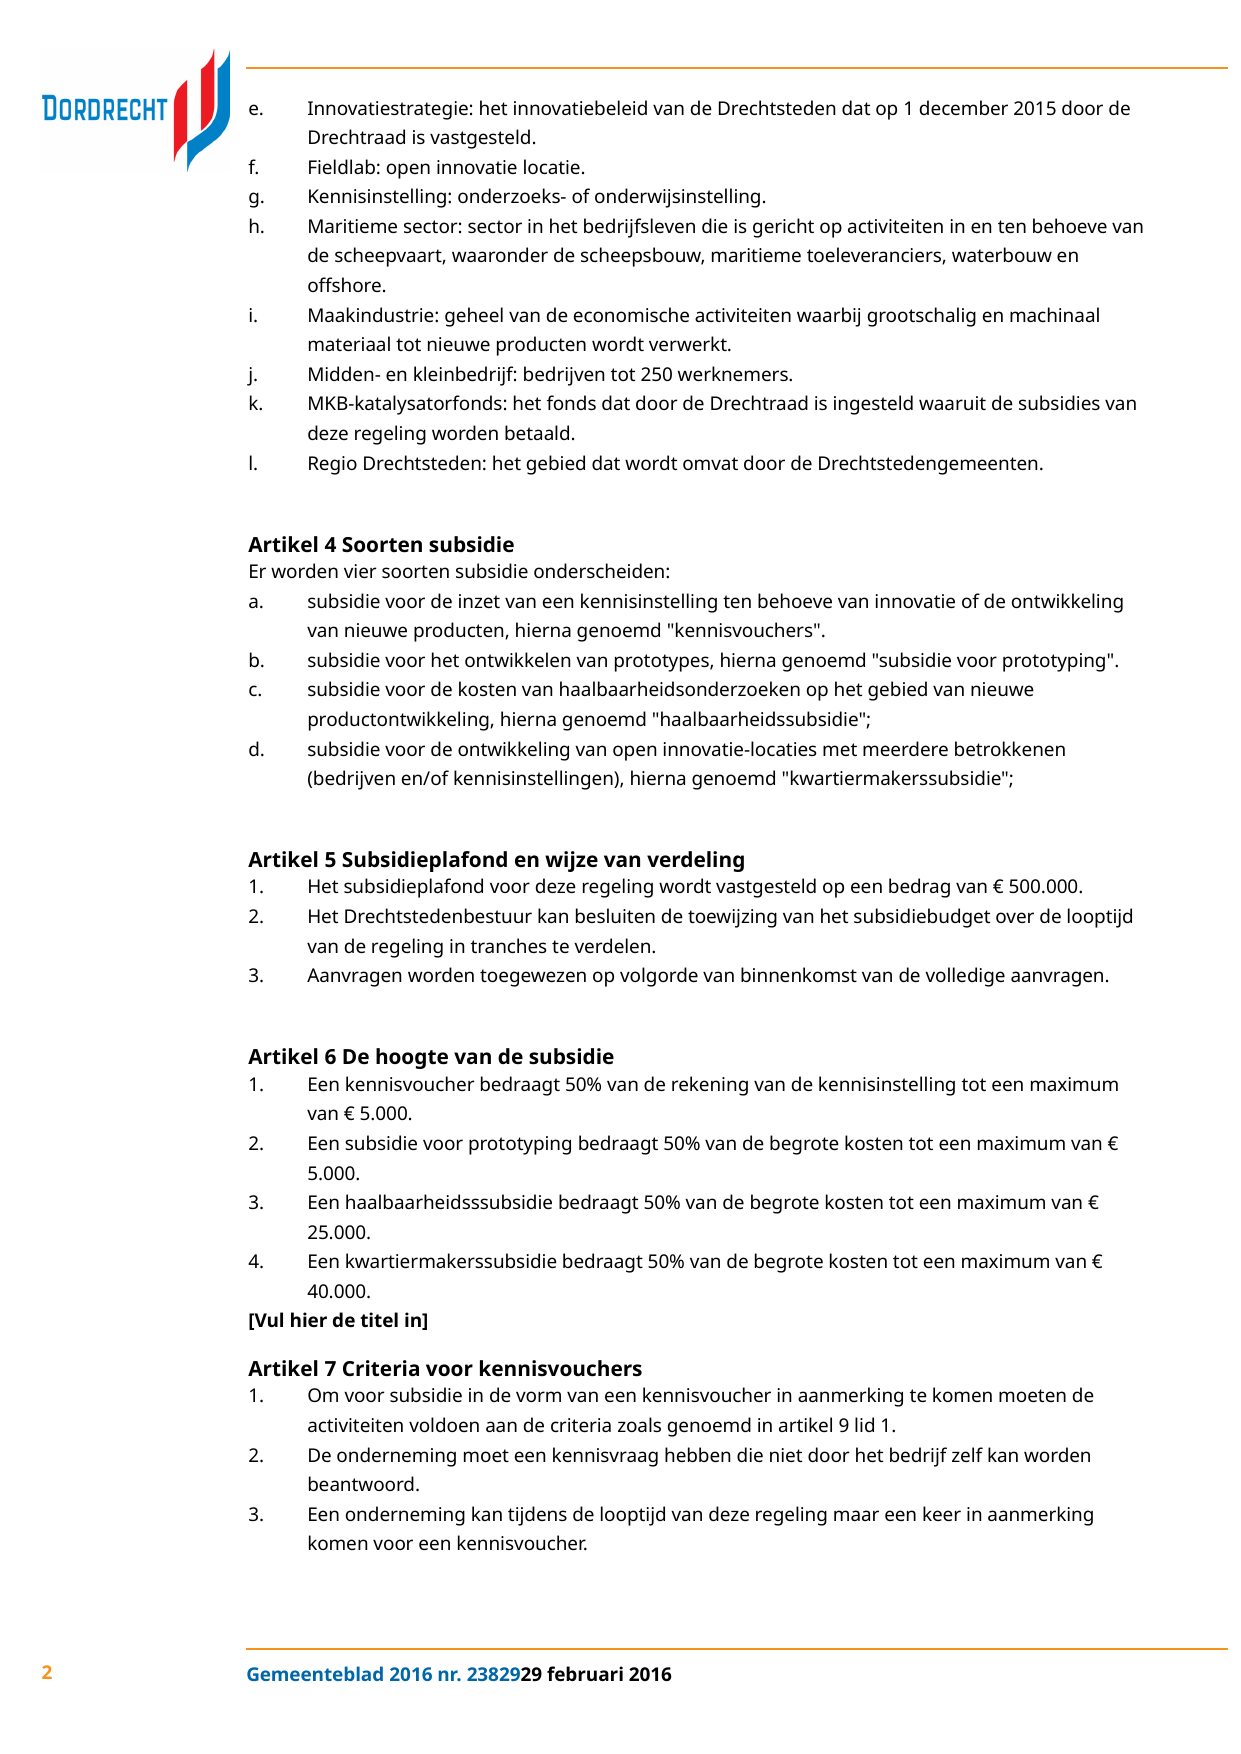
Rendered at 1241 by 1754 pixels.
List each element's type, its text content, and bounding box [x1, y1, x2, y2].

list Het Drechtstedenbestuur kan besluiten de toewijzing van het subsidiebudget over de looptijd van de regeling in tranches te verdelen. [248, 903, 1152, 959]
list MKB-katalysatorfonds: het fonds dat door de Drechtraad is ingesteld waaruit de subsidies van deze regeling worden betaald. [248, 391, 1152, 446]
list Maritieme sector: sector in het bedrijfsleven die is gericht op activiteiten in en ten behoeve van de scheepvaart, waaronder de scheepsbouw, maritieme toeleveranciers, waterbouw en offshore. [248, 213, 1152, 298]
text Er worden vier soorten subsidie onderscheiden: [248, 558, 1152, 584]
list Een kwartiermakerssubsidie bedraagt 50% van de begrote kosten tot een maximum van € 40.000. [248, 1248, 1152, 1304]
list Regio Drechtsteden: het gebied dat wordt omvat door de Drechtstedengemeenten. [248, 450, 1152, 476]
text Artikel 7 Criteria voor kennisvouchers [248, 1354, 1152, 1383]
list Kennisinstelling: onderzoeks- of onderwijsinstelling. [248, 183, 1152, 209]
list Fieldlab: open innovatie locatie. [248, 154, 1152, 180]
list Een onderneming kan tijdens de looptijd van deze regeling maar een keer in aanmerking komen voor een kennisvoucher. [248, 1501, 1152, 1556]
text Artikel 4 Soorten subsidie [248, 530, 1152, 558]
list Innovatiestrategie: het innovatiebeleid van de Drechtsteden dat op 1 december 2015 door de Drechtraad is vastgesteld. [248, 95, 1152, 150]
list subsidie voor de kosten van haalbaarheidsonderzoeken op het gebied van nieuwe productontwikkeling, hierna genoemd "haalbaarheidssubsidie"; [248, 677, 1152, 732]
picture [41, 47, 231, 172]
text Artikel 6 De hoogte van de subsidie [248, 1042, 1152, 1071]
text Artikel 5 Subsidieplafond en wijze van verdeling [248, 845, 1152, 874]
list Een subsidie voor prototyping bedraagt 50% van de begrote kosten tot een maximum van € 5.000. [248, 1130, 1152, 1185]
list subsidie voor het ontwikkelen van prototypes, hierna genoemd "subsidie voor prototyping". [248, 647, 1152, 673]
list subsidie voor de ontwikkeling van open innovatie-locaties met meerdere betrokkenen (bedrijven en/of kennisinstellingen), hierna genoemd "kwartiermakerssubsidie"; [248, 736, 1152, 791]
list Een haalbaarheidsssubsidie bedraagt 50% van de begrote kosten tot een maximum van € 25.000. [248, 1189, 1152, 1244]
list Het subsidieplafond voor deze regeling wordt vastgesteld op een bedrag van € 500.000. [248, 874, 1152, 899]
list Maakindustrie: geheel van de economische activiteiten waarbij grootschalig en machinaal materiaal tot nieuwe producten wordt verwerkt. [248, 302, 1152, 357]
list Midden- en kleinbedrijf: bedrijven tot 250 werknemers. [248, 361, 1152, 387]
list Een kennisvoucher bedraagt 50% van de rekening van de kennisinstelling tot een maximum van € 5.000. [248, 1071, 1152, 1126]
text [Vul hier de titel in] [248, 1308, 1152, 1333]
list subsidie voor de inzet van een kennisinstelling ten behoeve van innovatie of de ontwikkeling van nieuwe producten, hierna genoemd "kennisvouchers". [248, 588, 1152, 643]
list De onderneming moet een kennisvraag hebben die niet door het bedrijf zelf kan worden beantwoord. [248, 1442, 1152, 1497]
list Aanvragen worden toegewezen op volgorde van binnenkomst van de volledige aanvragen. [248, 962, 1152, 988]
list Om voor subsidie in de vorm van een kennisvoucher in aanmerking te komen moeten de activiteiten voldoen aan de criteria zoals genoemd in artikel 9 lid 1. [248, 1383, 1152, 1438]
